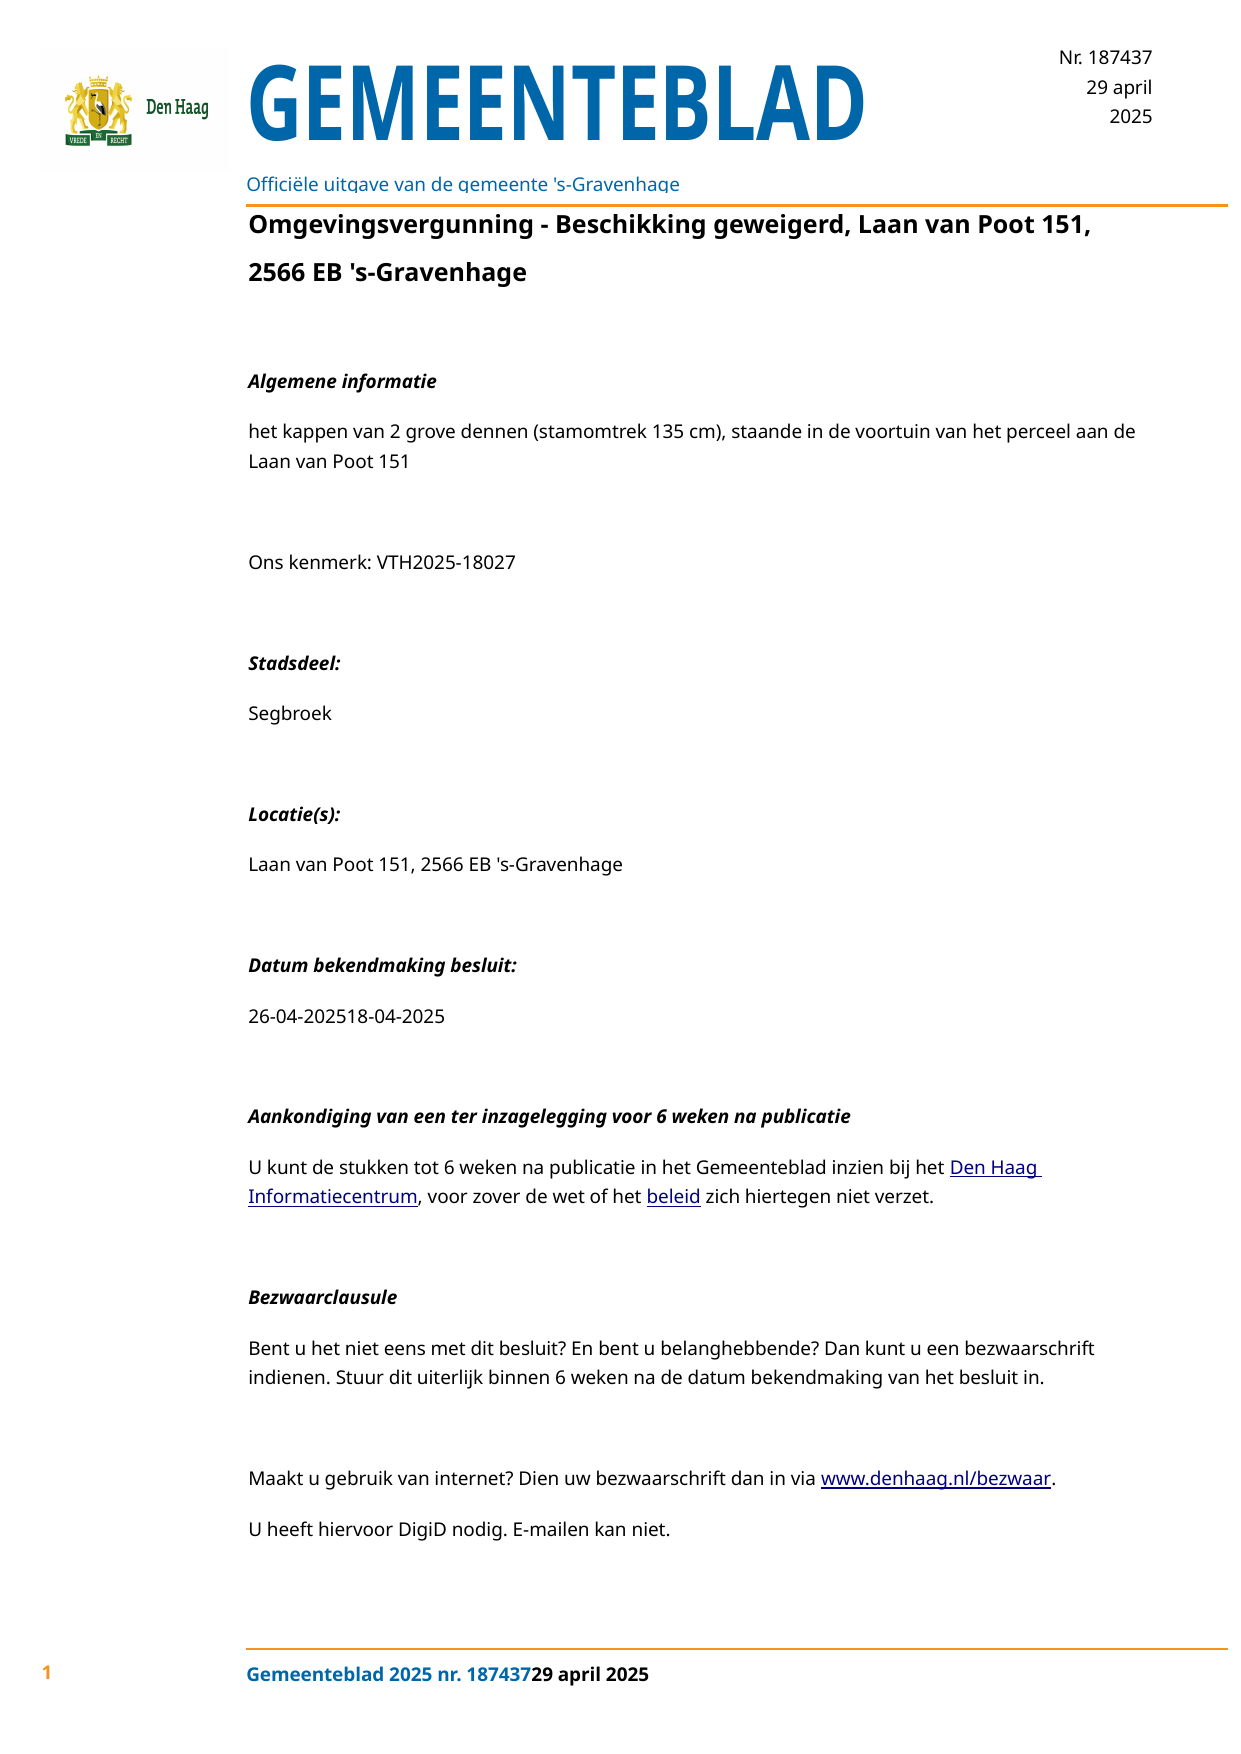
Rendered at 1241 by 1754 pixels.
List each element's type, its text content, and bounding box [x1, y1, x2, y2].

text Laan van Poot 151, 2566 EB 's-Gravenhage [248, 852, 1152, 877]
text het kappen van 2 grove dennen (stamomtrek 135 cm), staande in de voortuin van het perceel aan de Laan van Poot 151 [248, 419, 1152, 474]
text Aankondiging van een ter inzagelegging voor 6 weken na publicatie [248, 1104, 1152, 1129]
text Bezwaarclausule [248, 1284, 1152, 1310]
text Bent u het niet eens met dit besluit? En bent u belanghebbende? Dan kunt u een bezwaarschrift indienen. Stuur dit uiterlijk binnen 6 weken na de datum bekendmaking van het besluit in. [248, 1335, 1152, 1390]
text Segbroek [248, 700, 1152, 726]
text Stadsdeel: [248, 650, 1152, 676]
text Omgevingsvergunning - Beschikking geweigerd, Laan van Poot 151, 2566 EB 's-Gravenhage [248, 207, 1152, 288]
text U heeft hiervoor DigiD nodig. E-mailen kan niet. [248, 1516, 1152, 1542]
picture [41, 47, 231, 172]
text Ons kenmerk: VTH2025-18027 [248, 549, 1152, 575]
text U kunt de stukken tot 6 weken na publicatie in het Gemeenteblad inzien bij het Den Haag Informatiecentrum, voor zover de wet of het beleid zich hiertegen niet verzet. [248, 1154, 1152, 1209]
text Datum bekendmaking besluit: [248, 952, 1152, 978]
text Locatie(s): [248, 801, 1152, 827]
text 26-04-202518-04-2025 [248, 1003, 1152, 1029]
text Maakt u gebruik van internet? Dien uw bezwaarschrift dan in via www.denhaag.nl/bezwaar. [248, 1465, 1152, 1491]
text Algemene informatie [248, 368, 1152, 394]
